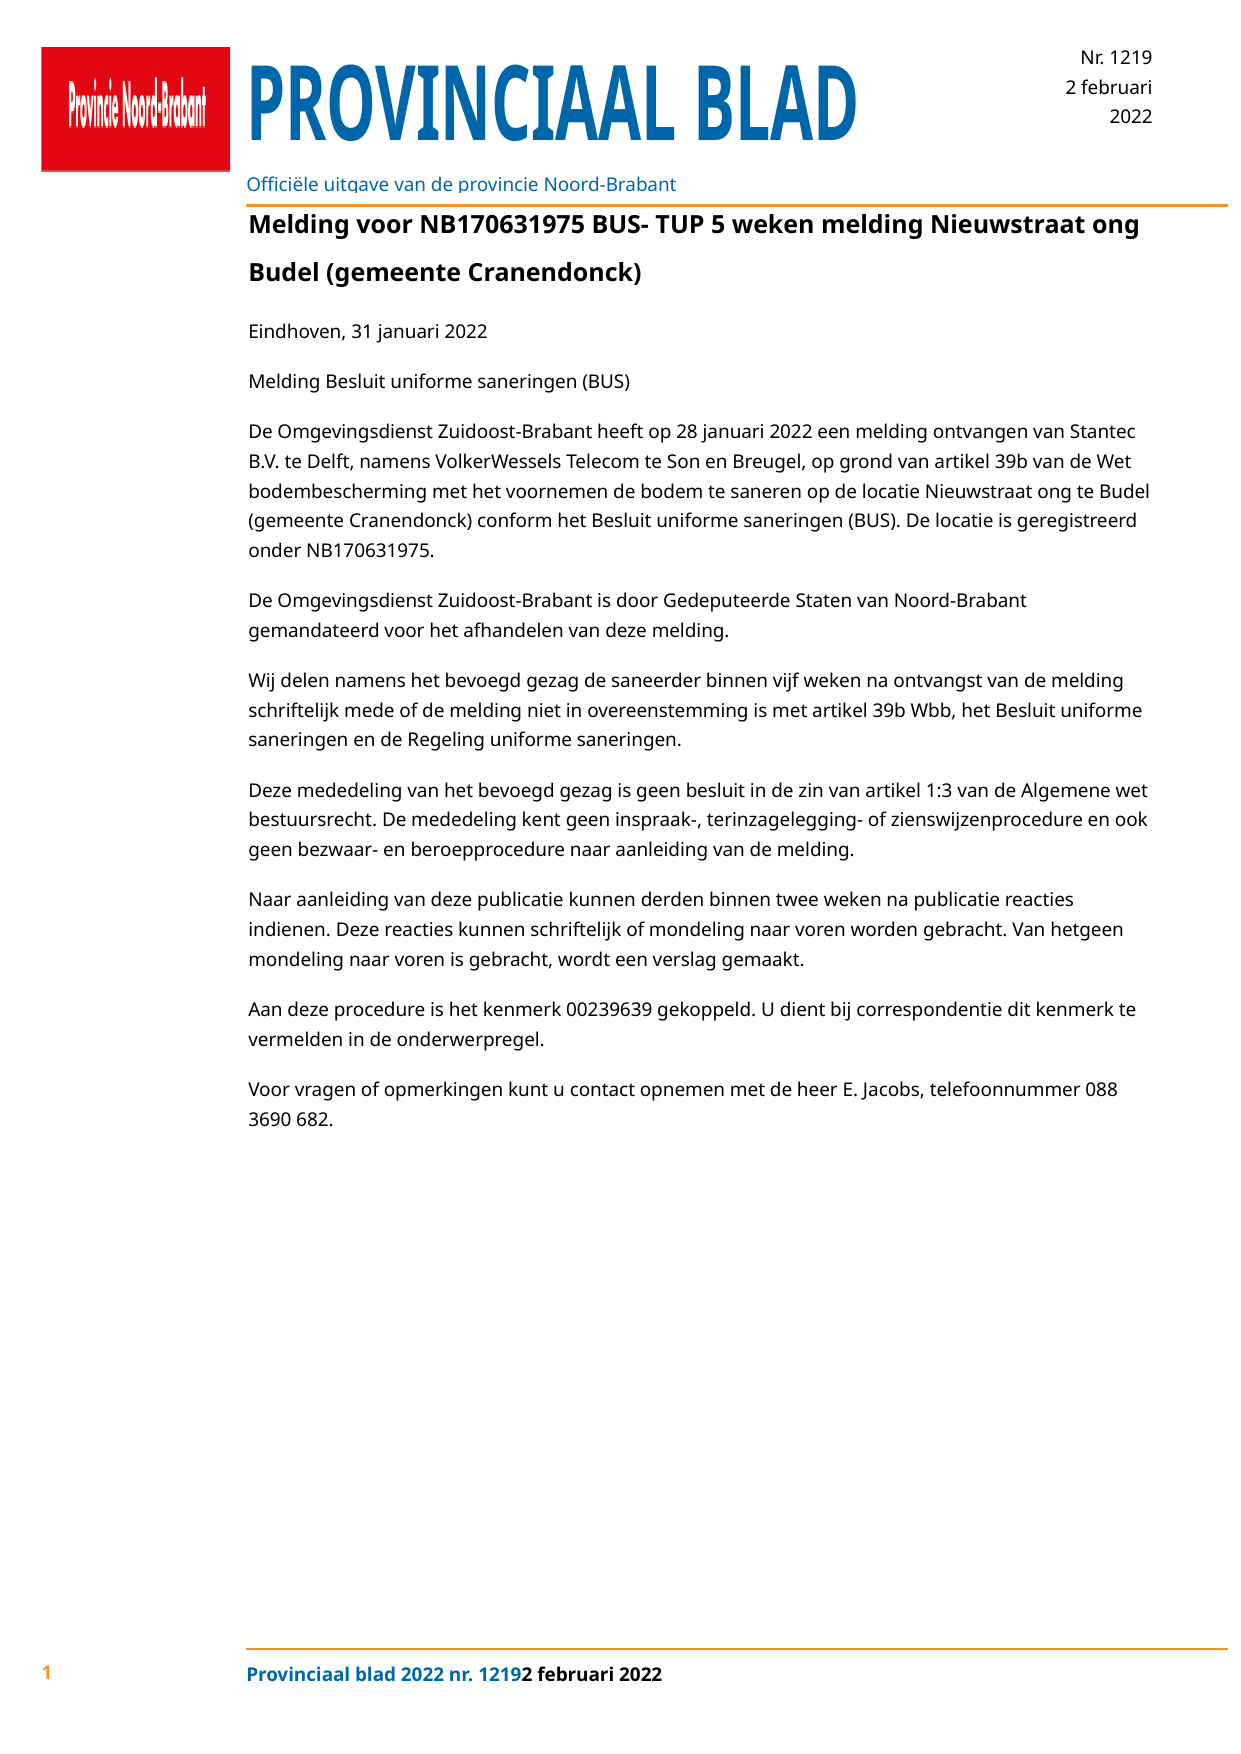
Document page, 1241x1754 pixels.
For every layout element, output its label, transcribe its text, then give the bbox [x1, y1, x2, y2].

picture [41, 47, 231, 172]
text Eindhoven, 31 januari 2022 [248, 318, 1152, 344]
text Wij delen namens het bevoegd gezag de saneerder binnen vijf weken na ontvangst van de melding schriftelijk mede of de melding niet in overeenstemming is met artikel 39b Wbb, het Besluit uniforme saneringen en de Regeling uniforme saneringen. [248, 667, 1152, 752]
text Deze mededeling van het bevoegd gezag is geen besluit in de zin van artikel 1:3 van de Algemene wet bestuursrecht. De mededeling kent geen inspraak-, terinzagelegging- of zienswijzenprocedure en ook geen bezwaar- en beroepprocedure naar aanleiding van de melding. [248, 777, 1152, 862]
text Naar aanleiding van deze publicatie kunnen derden binnen twee weken na publicatie reacties indienen. Deze reacties kunnen schriftelijk of mondeling naar voren worden gebracht. Van hetgeen mondeling naar voren is gebracht, wordt een verslag gemaakt. [248, 887, 1152, 972]
text Melding voor NB170631975 BUS- TUP 5 weken melding Nieuwstraat ong Budel (gemeente Cranendonck) [248, 207, 1152, 288]
text Voor vragen of opmerkingen kunt u contact opnemen met de heer E. Jacobs, telefoonnummer 088 3690 682. [248, 1076, 1152, 1132]
text De Omgevingsdienst Zuidoost-Brabant heeft op 28 januari 2022 een melding ontvangen van Stantec B.V. te Delft, namens VolkerWessels Telecom te Son en Breugel, op grond van artikel 39b van de Wet bodembescherming met het voornemen de bodem te saneren op de locatie Nieuwstraat ong te Budel (gemeente Cranendonck) conform het Besluit uniforme saneringen (BUS). De locatie is geregistreerd onder NB170631975. [248, 419, 1152, 563]
text Melding Besluit uniforme saneringen (BUS) [248, 368, 1152, 394]
text Aan deze procedure is het kenmerk 00239639 gekoppeld. U dient bij correspondentie dit kenmerk te vermelden in de onderwerpregel. [248, 996, 1152, 1052]
text De Omgevingsdienst Zuidoost-Brabant is door Gedeputeerde Staten van Noord-Brabant gemandateerd voor het afhandelen van deze melding. [248, 587, 1152, 643]
